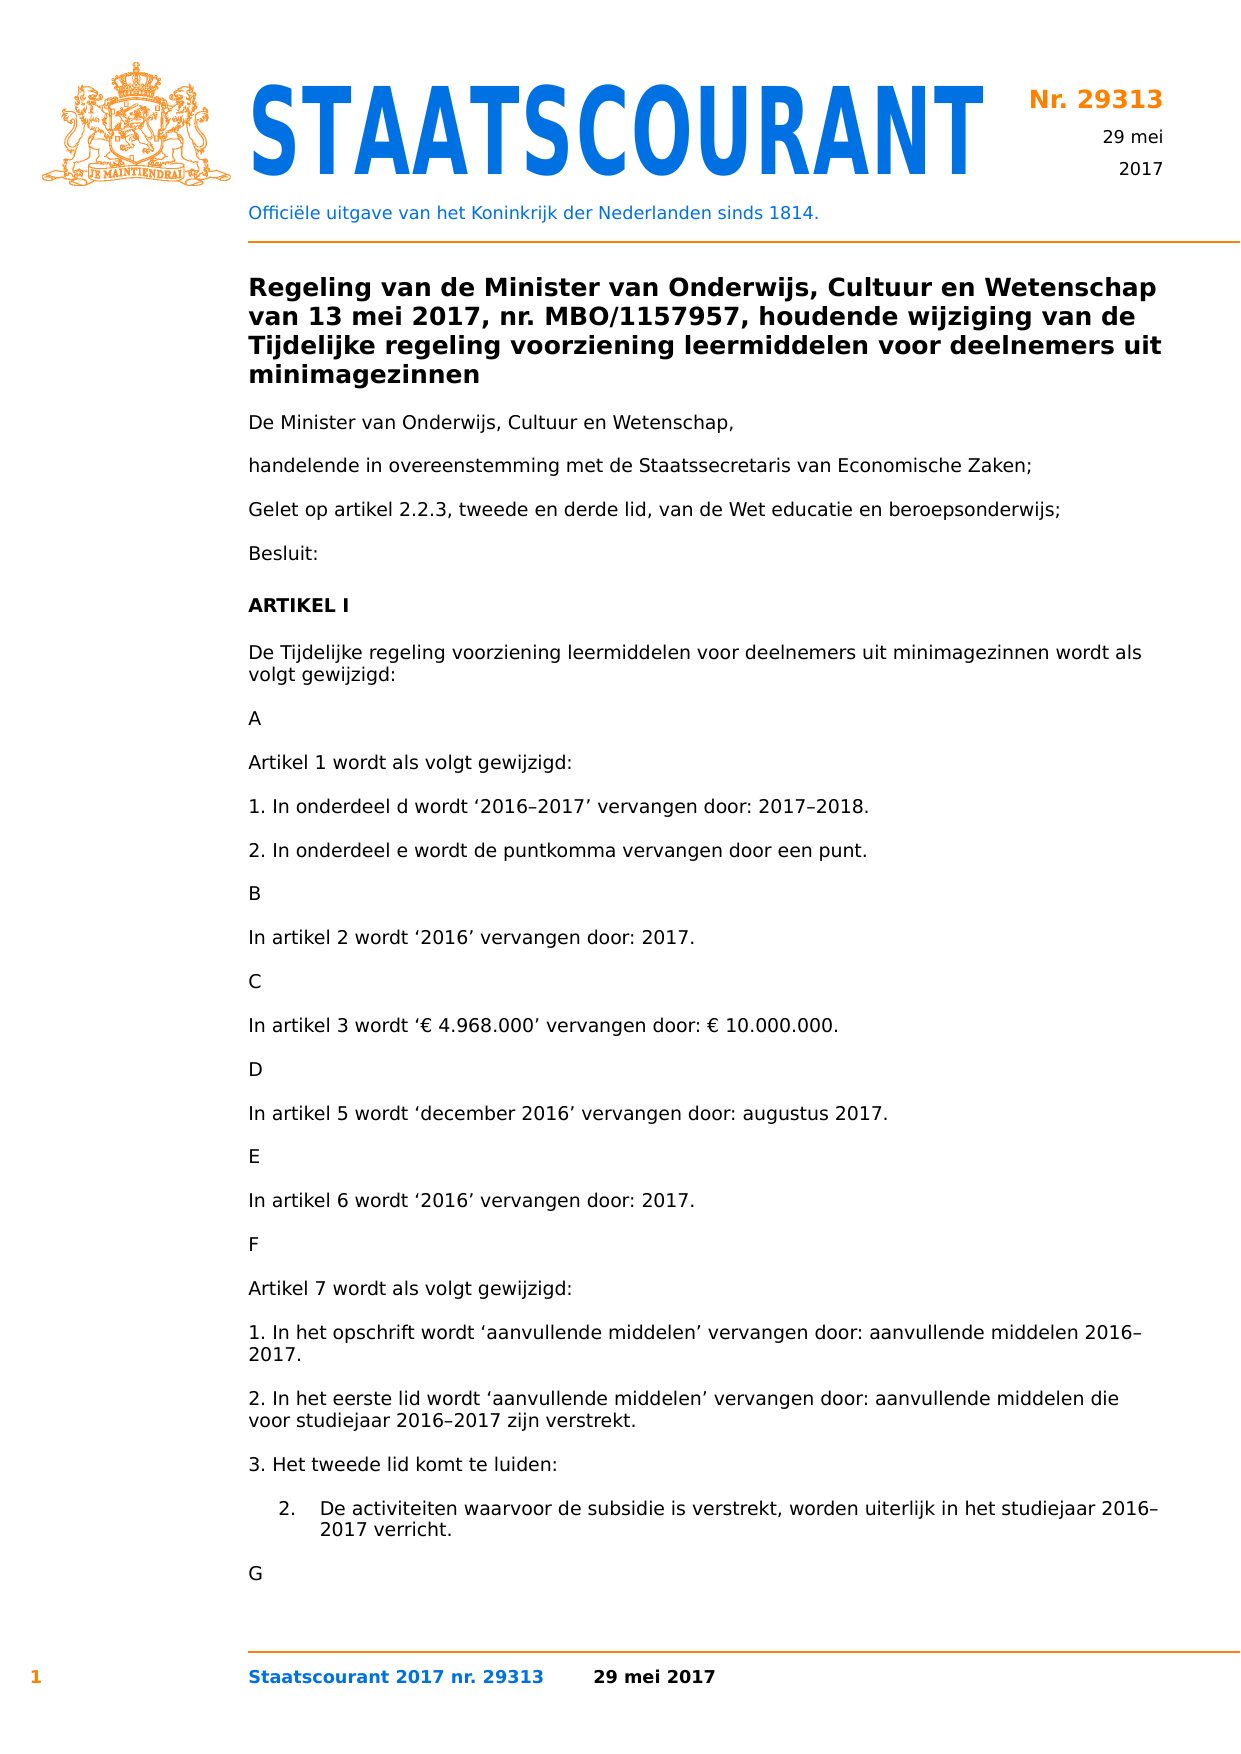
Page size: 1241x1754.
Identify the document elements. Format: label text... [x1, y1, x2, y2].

text 2. In onderdeel e wordt de puntkomma vervangen door een punt. [248, 839, 1163, 861]
text G [248, 1563, 1163, 1585]
subtitle ARTIKEL I [248, 595, 1163, 617]
text De Tijdelijke regeling voorziening leermiddelen voor deelnemers uit minimagezinnen wordt als volgt gewijzigd: [248, 642, 1163, 686]
text In artikel 2 wordt ‘2016’ vervangen door: 2017. [248, 927, 1163, 949]
text D [248, 1059, 1163, 1081]
text A [248, 708, 1163, 730]
picture [41, 62, 231, 186]
table_cell 29 mei [998, 121, 1240, 153]
text 1. In onderdeel d wordt ‘2016–2017’ vervangen door: 2017–2018. [248, 796, 1163, 818]
text De Minister van Onderwijs, Cultuur en Wetenschap, [248, 412, 1163, 433]
text B [248, 883, 1163, 905]
text handelende in overeenstemming met de Staatssecretaris van Economische Zaken; [248, 455, 1163, 477]
text 2. De activiteiten waarvoor de subsidie is verstrekt, worden uiterlijk in het studiejaar 2016–2017 verricht. [278, 1497, 1163, 1541]
text Artikel 7 wordt als volgt gewijzigd: [248, 1278, 1163, 1300]
table_header STAATSCOURANT [248, 62, 998, 203]
text C [248, 971, 1163, 993]
table_cell 2017 [998, 153, 1240, 203]
text E [248, 1146, 1163, 1168]
text In artikel 5 wordt ‘december 2016’ vervangen door: augustus 2017. [248, 1103, 1163, 1124]
text F [248, 1234, 1163, 1256]
table_header [25, 62, 248, 241]
text 3. Het tweede lid komt te luiden: [248, 1453, 1163, 1476]
table_header Nr. 29313 [998, 62, 1240, 121]
text In artikel 6 wordt ‘2016’ vervangen door: 2017. [248, 1190, 1163, 1212]
text 1. In het opschrift wordt ‘aanvullende middelen’ vervangen door: aanvullende middelen 2016–2017. [248, 1322, 1163, 1366]
text 2. In het eerste lid wordt ‘aanvullende middelen’ vervangen door: aanvullende middelen die voor studiejaar 2016–2017 zijn verstrekt. [248, 1388, 1163, 1432]
text Gelet op artikel 2.2.3, tweede en derde lid, van de Wet educatie en beroepsonderwijs; [248, 499, 1163, 521]
table_cell Officiële uitgave van het Koninkrijk der Nederlanden sinds 1814. [248, 203, 1240, 241]
subtitle Regeling van de Minister van Onderwijs, Cultuur en Wetenschap van 13 mei 2017, nr. MBO/1157957, houdende wijziging van de Tijdelijke regeling voorziening leermiddelen voor deelnemers uit minimagezinnen [248, 273, 1163, 390]
text Artikel 1 wordt als volgt gewijzigd: [248, 752, 1163, 774]
text Besluit: [248, 543, 1163, 565]
text In artikel 3 wordt ‘€ 4.968.000’ vervangen door: € 10.000.000. [248, 1015, 1163, 1037]
